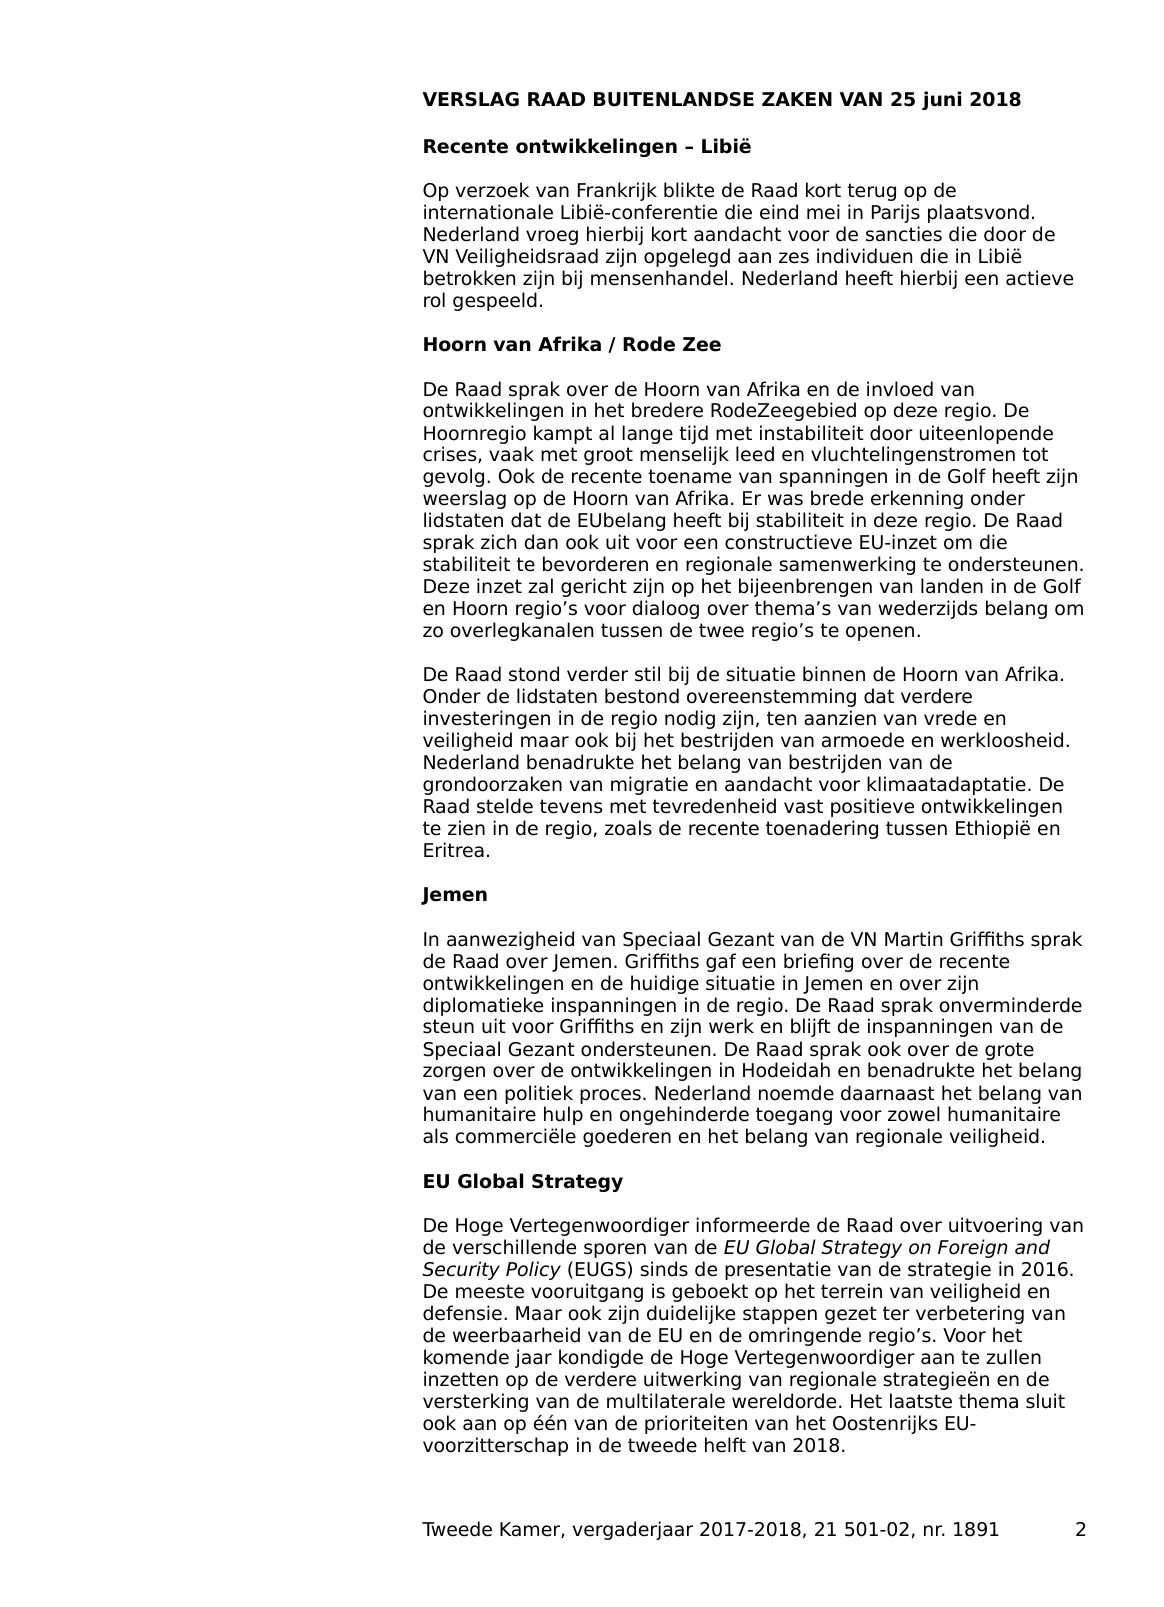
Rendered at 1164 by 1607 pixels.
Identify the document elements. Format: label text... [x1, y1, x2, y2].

subtitle Hoorn van Afrika / Rode Zee [422, 334, 1087, 356]
text De Raad stond verder stil bij de situatie binnen de Hoorn van Afrika. Onder de lidstaten bestond overeenstemming dat verdere investeringen in de regio nodig zijn, ten aanzien van vrede en veiligheid maar ook bij het bestrijden van armoede en werkloosheid. Nederland benadrukte het belang van bestrijden van de grondoorzaken van migratie en aandacht voor klimaatadaptatie. De Raad stelde tevens met tevredenheid vast positieve ontwikkelingen te zien in de regio, zoals de recente toenadering tussen Ethiopië en Eritrea. [422, 664, 1087, 862]
text De Raad sprak over de Hoorn van Afrika en de invloed van ontwikkelingen in het bredere RodeZeegebied op deze regio. De Hoornregio kampt al lange tijd met instabiliteit door uiteenlopende crises, vaak met groot menselijk leed en vluchtelingenstromen tot gevolg. Ook de recente toename van spanningen in de Golf heeft zijn weerslag op de Hoorn van Afrika. Er was brede erkenning onder lidstaten dat de EUbelang heeft bij stabiliteit in deze regio. De Raad sprak zich dan ook uit voor een constructieve EU-inzet om die stabiliteit te bevorderen en regionale samenwerking te ondersteunen. Deze inzet zal gericht zijn op het bijeenbrengen van landen in de Golf en Hoorn regio’s voor dialoog over thema’s van wederzijds belang om zo overlegkanalen tussen de twee regio’s te openen. [422, 378, 1087, 642]
subtitle Jemen [422, 884, 1087, 906]
text De Hoge Vertegenwoordiger informeerde de Raad over uitvoering van de verschillende sporen van de EU Global Strategy on Foreign and Security Policy (EUGS) sinds de presentatie van de strategie in 2016. De meeste vooruitgang is geboekt op het terrein van veiligheid en defensie. Maar ook zijn duidelijke stappen gezet ter verbetering van de weerbaarheid van de EU en de omringende regio’s. Voor het komende jaar kondigde de Hoge Vertegenwoordiger aan te zullen inzetten op de verdere uitwerking van regionale strategieën en de versterking van de multilaterale wereldorde. Het laatste thema sluit ook aan op één van de prioriteiten van het Oostenrijks EU-voorzitterschap in de tweede helft van 2018. [422, 1215, 1087, 1456]
text In aanwezigheid van Speciaal Gezant van de VN Martin Griffiths sprak de Raad over Jemen. Griffiths gaf een briefing over de recente ontwikkelingen en de huidige situatie in Jemen en over zijn diplomatieke inspanningen in de regio. De Raad sprak onverminderde steun uit voor Griffiths en zijn werk en blijft de inspanningen van de Speciaal Gezant ondersteunen. De Raad sprak ook over de grote zorgen over de ontwikkelingen in Hodeidah en benadrukte het belang van een politiek proces. Nederland noemde daarnaast het belang van humanitaire hulp en ongehinderde toegang voor zowel humanitaire als commerciële goederen en het belang van regionale veiligheid. [422, 928, 1087, 1148]
subtitle EU Global Strategy [422, 1171, 1087, 1192]
subtitle Recente ontwikkelingen – Libië [422, 136, 1087, 158]
subtitle VERSLAG RAAD BUITENLANDSE ZAKEN VAN 25 juni 2018 [422, 89, 1087, 111]
text Op verzoek van Frankrijk blikte de Raad kort terug op de internationale Libië-conferentie die eind mei in Parijs plaatsvond. Nederland vroeg hierbij kort aandacht voor de sancties die door de VN Veiligheidsraad zijn opgelegd aan zes individuen die in Libië betrokken zijn bij mensenhandel. Nederland heeft hierbij een actieve rol gespeeld. [422, 180, 1087, 312]
